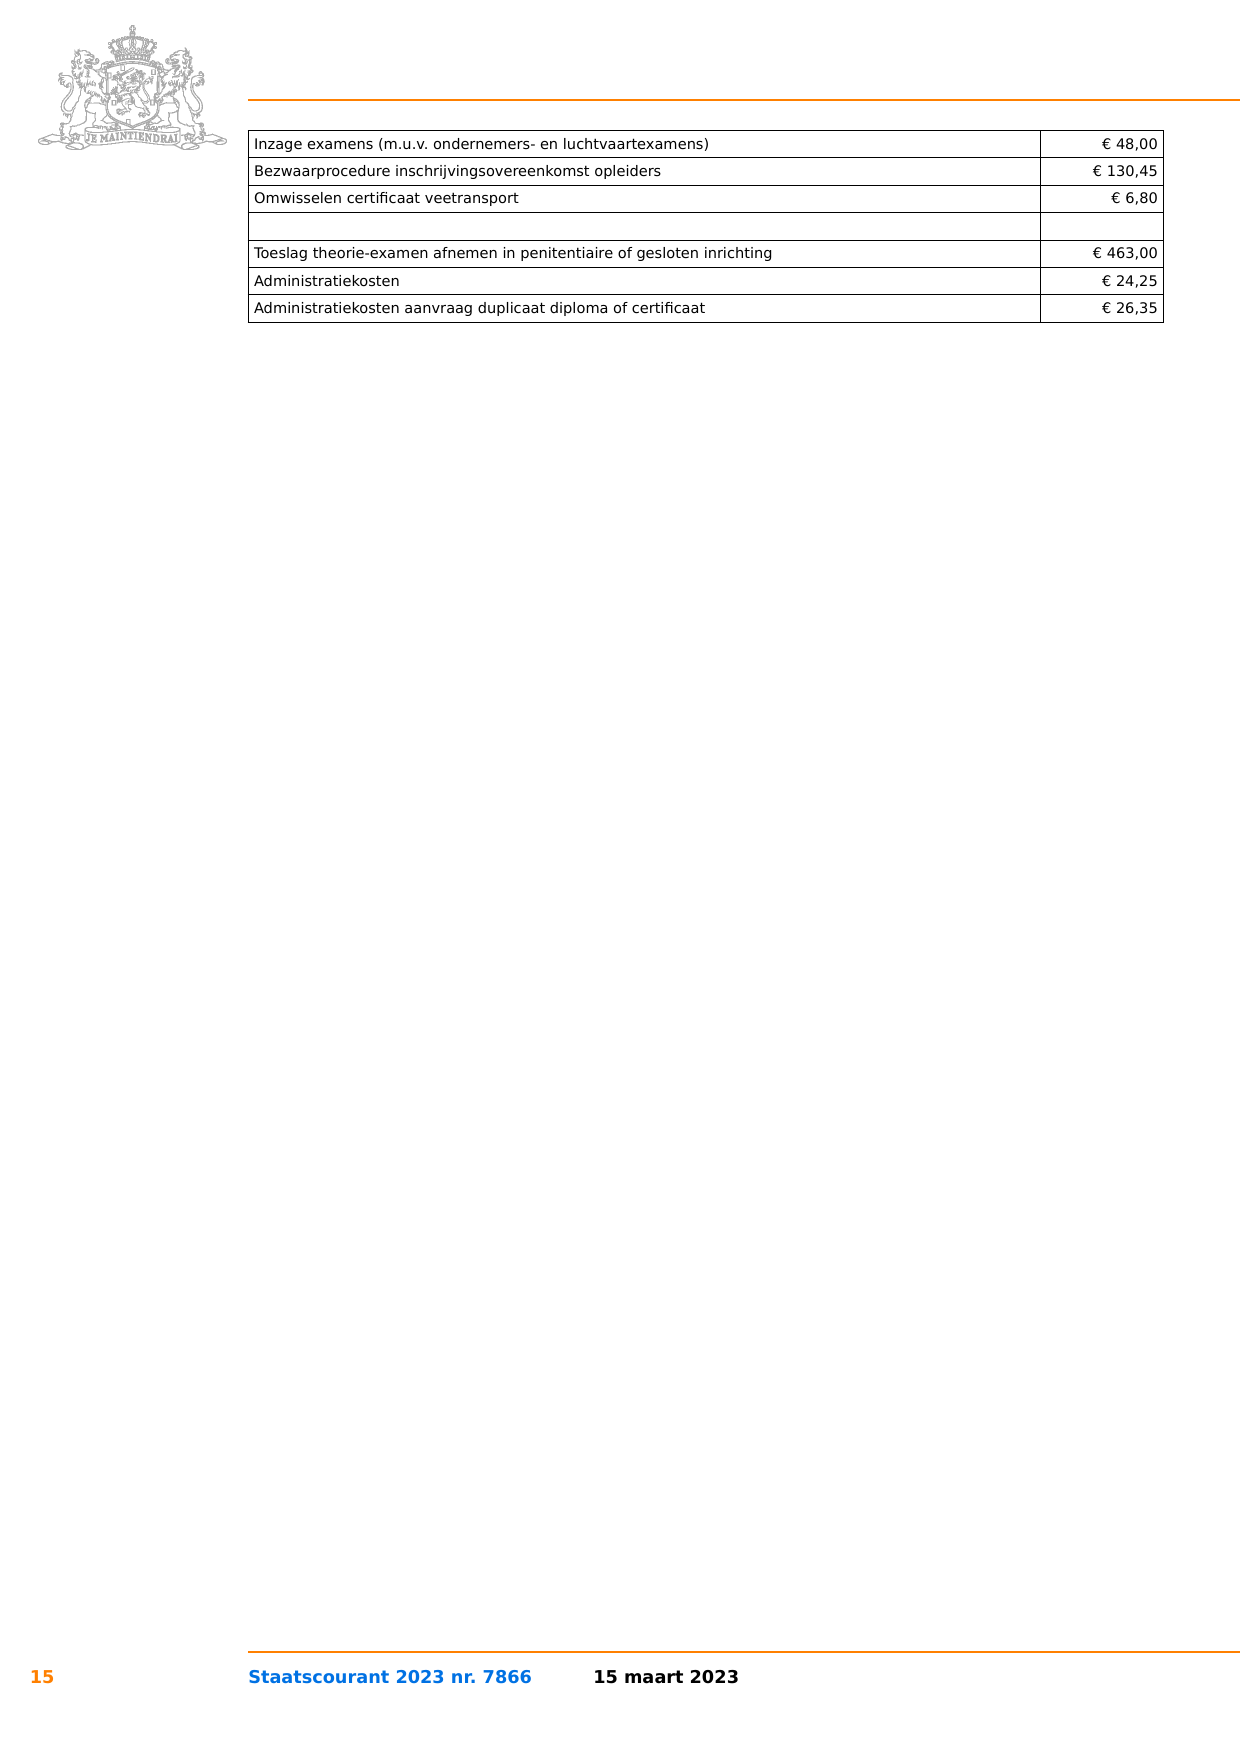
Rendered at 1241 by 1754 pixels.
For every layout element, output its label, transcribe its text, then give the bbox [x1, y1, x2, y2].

table_cell Administratiekosten [249, 268, 1040, 294]
table_cell Bezwaarprocedure inschrijvingsovereenkomst opleiders [249, 158, 1040, 185]
picture [38, 25, 227, 150]
table_cell [249, 213, 1040, 239]
table_cell € 6,80 [1041, 186, 1163, 212]
table_cell € 130,45 [1041, 158, 1163, 185]
table_cell Toeslag theorie-examen afnemen in penitentiaire of gesloten inrichting [249, 241, 1040, 267]
table_cell Administratiekosten aanvraag duplicaat diploma of certificaat [249, 295, 1040, 322]
table_cell € 24,25 [1041, 268, 1163, 294]
table_cell Omwisselen certificaat veetransport [249, 186, 1040, 212]
table_cell [1041, 213, 1163, 239]
table_cell € 48,00 [1041, 131, 1163, 157]
table_cell € 463,00 [1041, 241, 1163, 267]
table_cell Inzage examens (m.u.v. ondernemers- en luchtvaartexamens) [249, 131, 1040, 157]
table_cell € 26,35 [1041, 295, 1163, 322]
